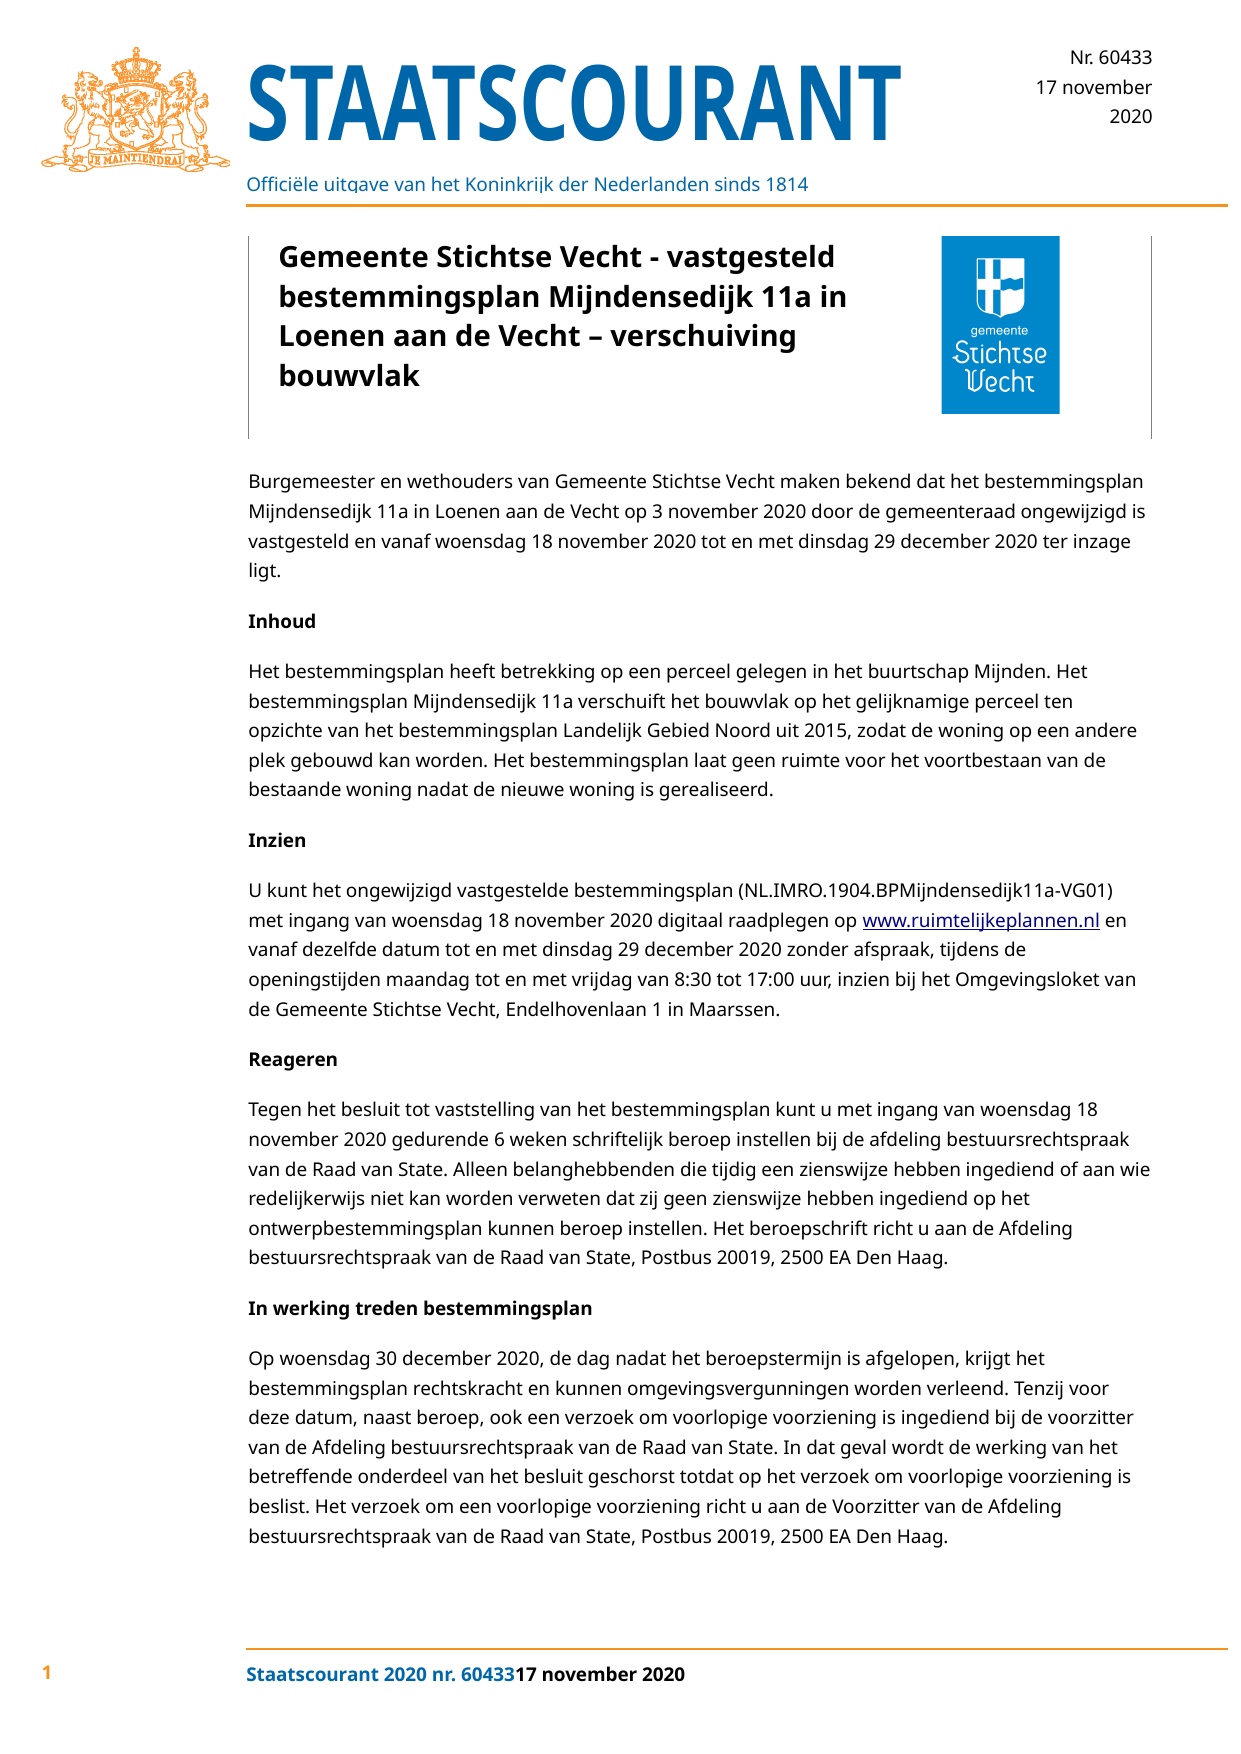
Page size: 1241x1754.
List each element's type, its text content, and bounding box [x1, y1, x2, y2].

picture [1001, 259, 1024, 279]
table_header [850, 236, 941, 413]
text Burgemeester en wethouders van Gemeente Stichtse Vecht maken bekend dat het bestemmingsplan Mijndensedijk 11a in Loenen aan de Vecht op 3 november 2020 door de gemeenteraad ongewijzigd is vastgesteld en vanaf woensdag 18 november 2020 tot en met dinsdag 29 december 2020 ter inzage ligt. [248, 469, 1152, 583]
picture [977, 259, 1000, 313]
picture [1013, 348, 1019, 359]
text Inhoud [248, 608, 1152, 633]
table_header Gemeente Stichtse Vecht - vastgesteld bestemmingsplan Mijndensedijk 11a in Loenen aan de Vecht – verschuiving bouwvlak [249, 236, 850, 439]
table_header [1060, 236, 1151, 413]
table_header [850, 414, 1151, 439]
text Op woensdag 30 december 2020, de dag nadat het beroepstermijn is afgelopen, krijgt het bestemmingsplan rechtskracht en kunnen omgevingsvergunningen worden verleend. Tenzij voor deze datum, naast beroep, ook een verzoek om voorlopige voorziening is ingediend bij de voorzitter van de Afdeling bestuursrechtspraak van de Raad van State. In dat geval wordt de werking van het betreffende onderdeel van het besluit geschorst totdat op het verzoek om voorlopige voorziening is beslist. Het verzoek om een voorlopige voorziening richt u aan de Voorzitter van de Afdeling bestuursrechtspraak van de Raad van State, Postbus 20019, 2500 EA Den Haag. [248, 1345, 1152, 1548]
text Tegen het besluit tot vaststelling van het bestemmingsplan kunt u met ingang van woensdag 18 november 2020 gedurende 6 weken schriftelijk beroep instellen bij de afdeling bestuursrechtspraak van de Raad van State. Alleen belanghebbenden die tijdig een zienswijze hebben ingediend of aan wie redelijkerwijs niet kan worden verweten dat zij geen zienswijze hebben ingediend op het ontwerpbestemmingsplan kunnen beroep instellen. Het beroepschrift richt u aan de Afdeling bestuursrechtspraak van de Raad van State, Postbus 20019, 2500 EA Den Haag. [248, 1097, 1152, 1270]
picture [1013, 370, 1020, 391]
text U kunt het ongewijzigd vastgestelde bestemmingsplan (NL.IMRO.1904.BPMijndensedijk11a-VG01) met ingang van woensdag 18 november 2020 digitaal raadplegen op www.ruimtelijkeplannen.nl en vanaf dezelfde datum tot en met dinsdag 29 december 2020 zonder afspraak, tijdens de openingstijden maandag tot en met vrijdag van 8:30 tot 17:00 uur, inzien bij het Omgevingsloket van de Gemeente Stichtse Vecht, Endelhovenlaan 1 in Maarssen. [248, 877, 1152, 1021]
text In werking treden bestemmingsplan [248, 1295, 1152, 1321]
text Inzien [248, 827, 1152, 853]
picture [1027, 377, 1032, 389]
picture [971, 348, 977, 359]
text Het bestemmingsplan heeft betrekking op een perceel gelegen in het buurtschap Mijnden. Het bestemmingsplan Mijndensedijk 11a verschuift het bouwvlak op het gelijknamige perceel ten opzichte van het bestemmingsplan Landelijk Gebied Noord uit 2015, zodat de woning op een andere plek gebouwd kan worden. Het bestemmingsplan laat geen ruimte voor het voortbestaan van de bestaande woning nadat de nieuwe woning is gerealiseerd. [248, 658, 1152, 802]
text Reageren [248, 1046, 1152, 1072]
picture [1000, 289, 1024, 317]
picture [41, 47, 231, 172]
